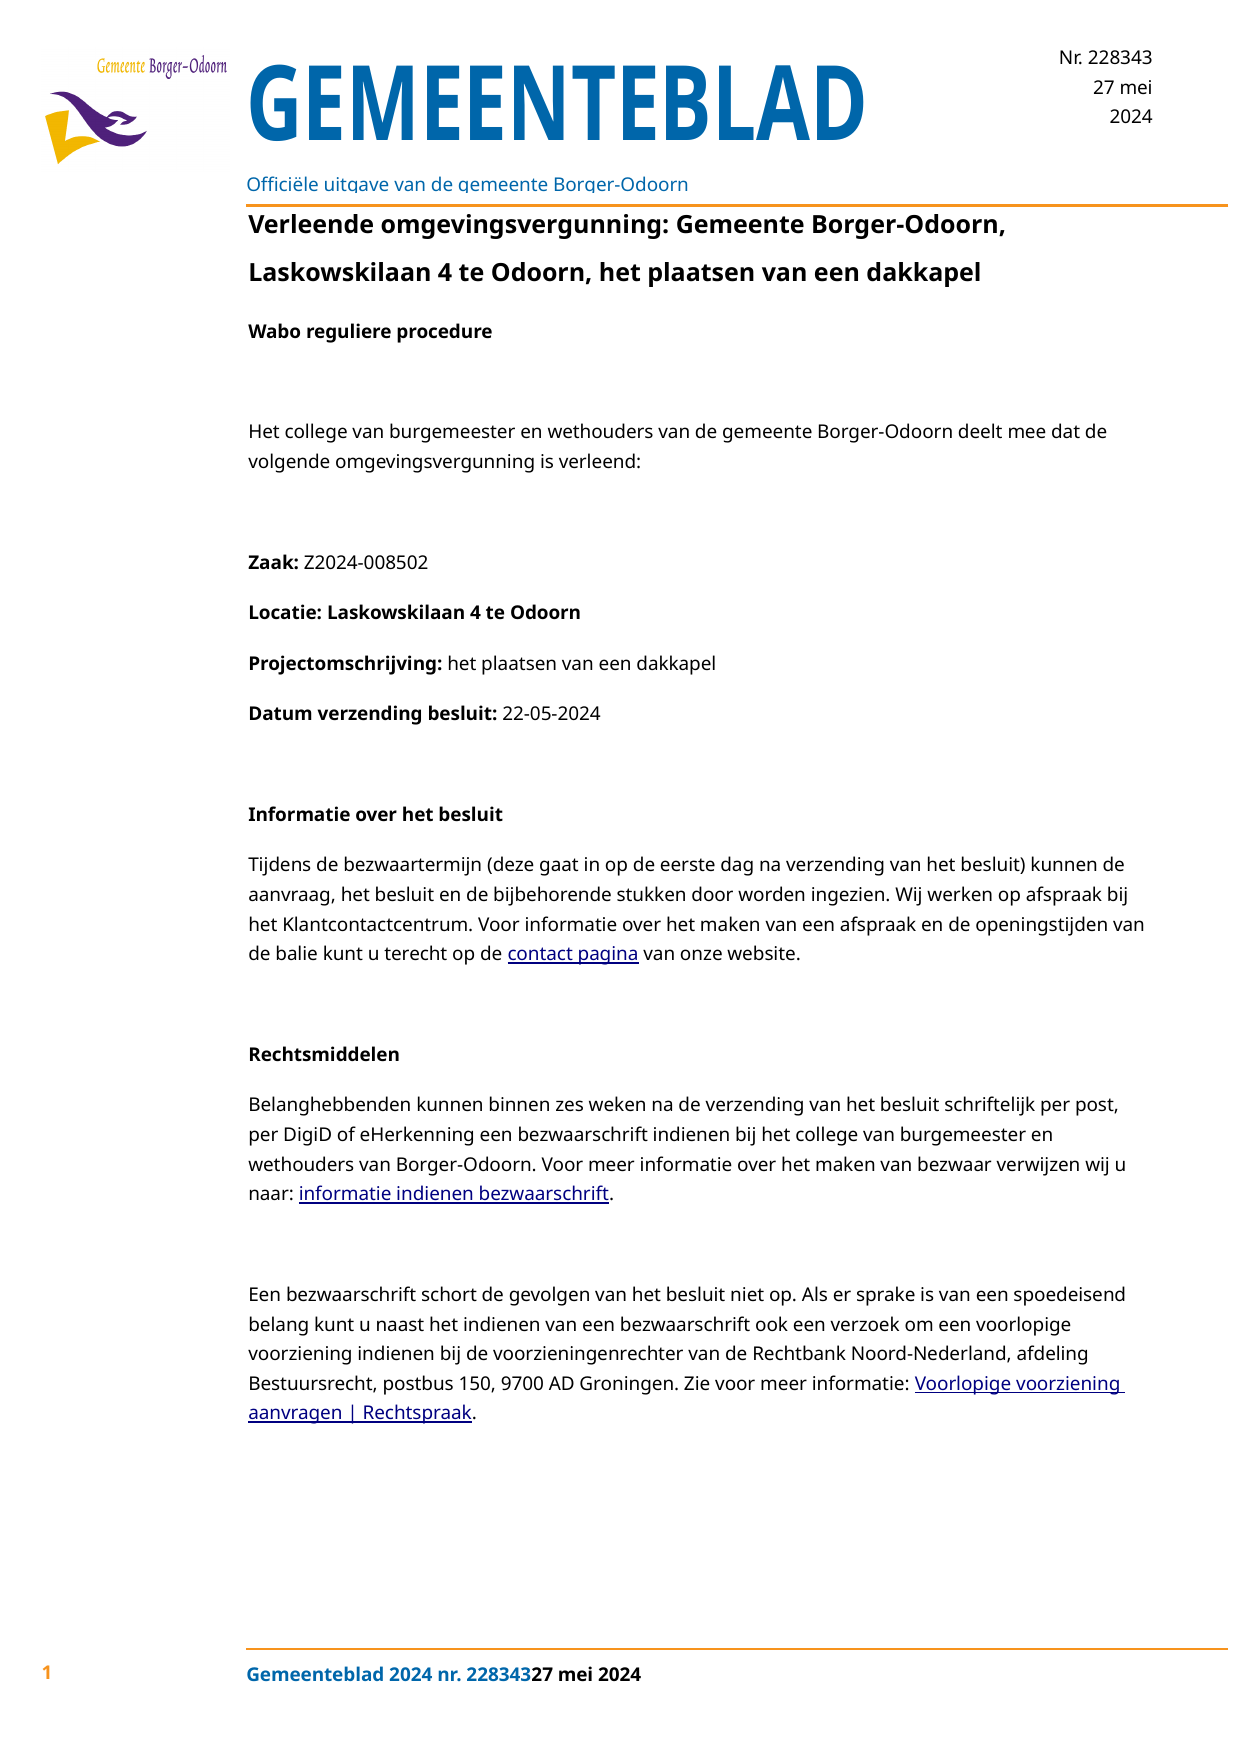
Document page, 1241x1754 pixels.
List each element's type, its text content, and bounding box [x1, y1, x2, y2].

text Projectomschrijving: het plaatsen van een dakkapel [248, 650, 1152, 676]
text Belanghebbenden kunnen binnen zes weken na de verzending van het besluit schriftelijk per post, per DigiD of eHerkenning een bezwaarschrift indienen bij het college van burgemeester en wethouders van Borger-Odoorn. Voor meer informatie over het maken van bezwaar verwijzen wij u naar: informatie indienen bezwaarschrift. [248, 1092, 1152, 1206]
text Het college van burgemeester en wethouders van de gemeente Borger-Odoorn deelt mee dat de volgende omgevingsvergunning is verleend: [248, 419, 1152, 474]
text Locatie: Laskowskilaan 4 te Odoorn [248, 599, 1152, 625]
picture [41, 47, 231, 172]
text Zaak: Z2024-008502 [248, 549, 1152, 575]
text Tijdens de bezwaartermijn (deze gaat in op de eerste dag na verzending van het besluit) kunnen de aanvraag, het besluit en de bijbehorende stukken door worden ingezien. Wij werken op afspraak bij het Klantcontactcentrum. Voor informatie over het maken van een afspraak en de openingstijden van de balie kunt u terecht op de contact pagina van onze website. [248, 852, 1152, 966]
text Verleende omgevingsvergunning: Gemeente Borger-Odoorn, Laskowskilaan 4 te Odoorn, het plaatsen van een dakkapel [248, 207, 1152, 288]
text Wabo reguliere procedure [248, 318, 1152, 344]
text Rechtsmiddelen [248, 1041, 1152, 1067]
text Datum verzending besluit: 22-05-2024 [248, 700, 1152, 726]
text Informatie over het besluit [248, 801, 1152, 827]
text Een bezwaarschrift schort de gevolgen van het besluit niet op. Als er sprake is van een spoedeisend belang kunt u naast het indienen van een bezwaarschrift ook een verzoek om een voorlopige voorziening indienen bij de voorzieningenrechter van de Rechtbank Noord-Nederland, afdeling Bestuursrecht, postbus 150, 9700 AD Groningen. Zie voor meer informatie: Voorlopige voorziening aanvragen | Rechtspraak. [248, 1281, 1152, 1425]
